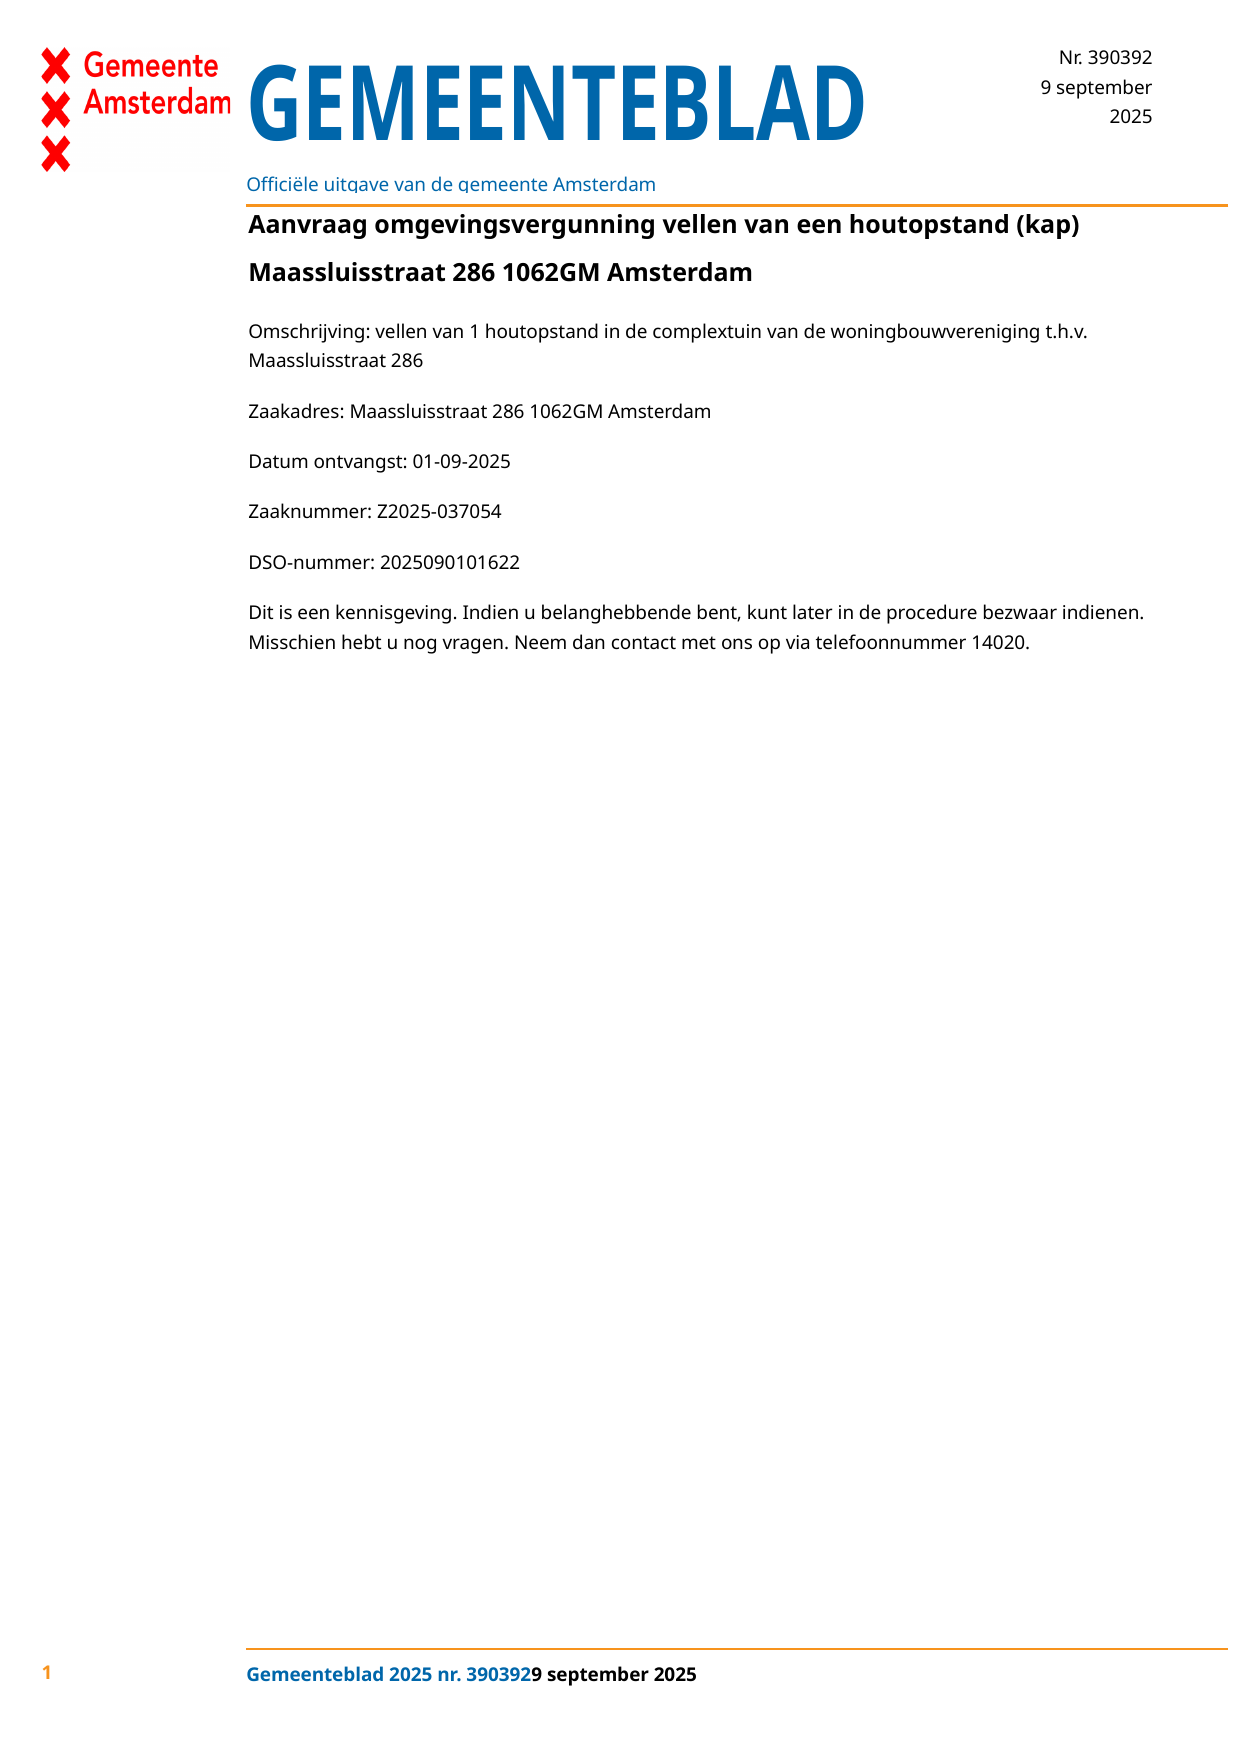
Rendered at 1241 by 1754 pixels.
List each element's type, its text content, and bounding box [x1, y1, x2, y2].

text Dit is een kennisgeving. Indien u belanghebbende bent, kunt later in de procedure bezwaar indienen. Misschien hebt u nog vragen. Neem dan contact met ons op via telefoonnummer 14020. [248, 599, 1152, 655]
text Omschrijving: vellen van 1 houtopstand in de complextuin van de woningbouwvereniging t.h.v. Maassluisstraat 286 [248, 318, 1152, 373]
text Zaakadres: Maassluisstraat 286 1062GM Amsterdam [248, 398, 1152, 424]
text Zaaknummer: Z2025-037054 [248, 499, 1152, 524]
picture [41, 47, 231, 172]
text DSO-nummer: 2025090101622 [248, 549, 1152, 575]
text Aanvraag omgevingsvergunning vellen van een houtopstand (kap) Maassluisstraat 286 1062GM Amsterdam [248, 207, 1152, 288]
text Datum ontvangst: 01-09-2025 [248, 448, 1152, 474]
